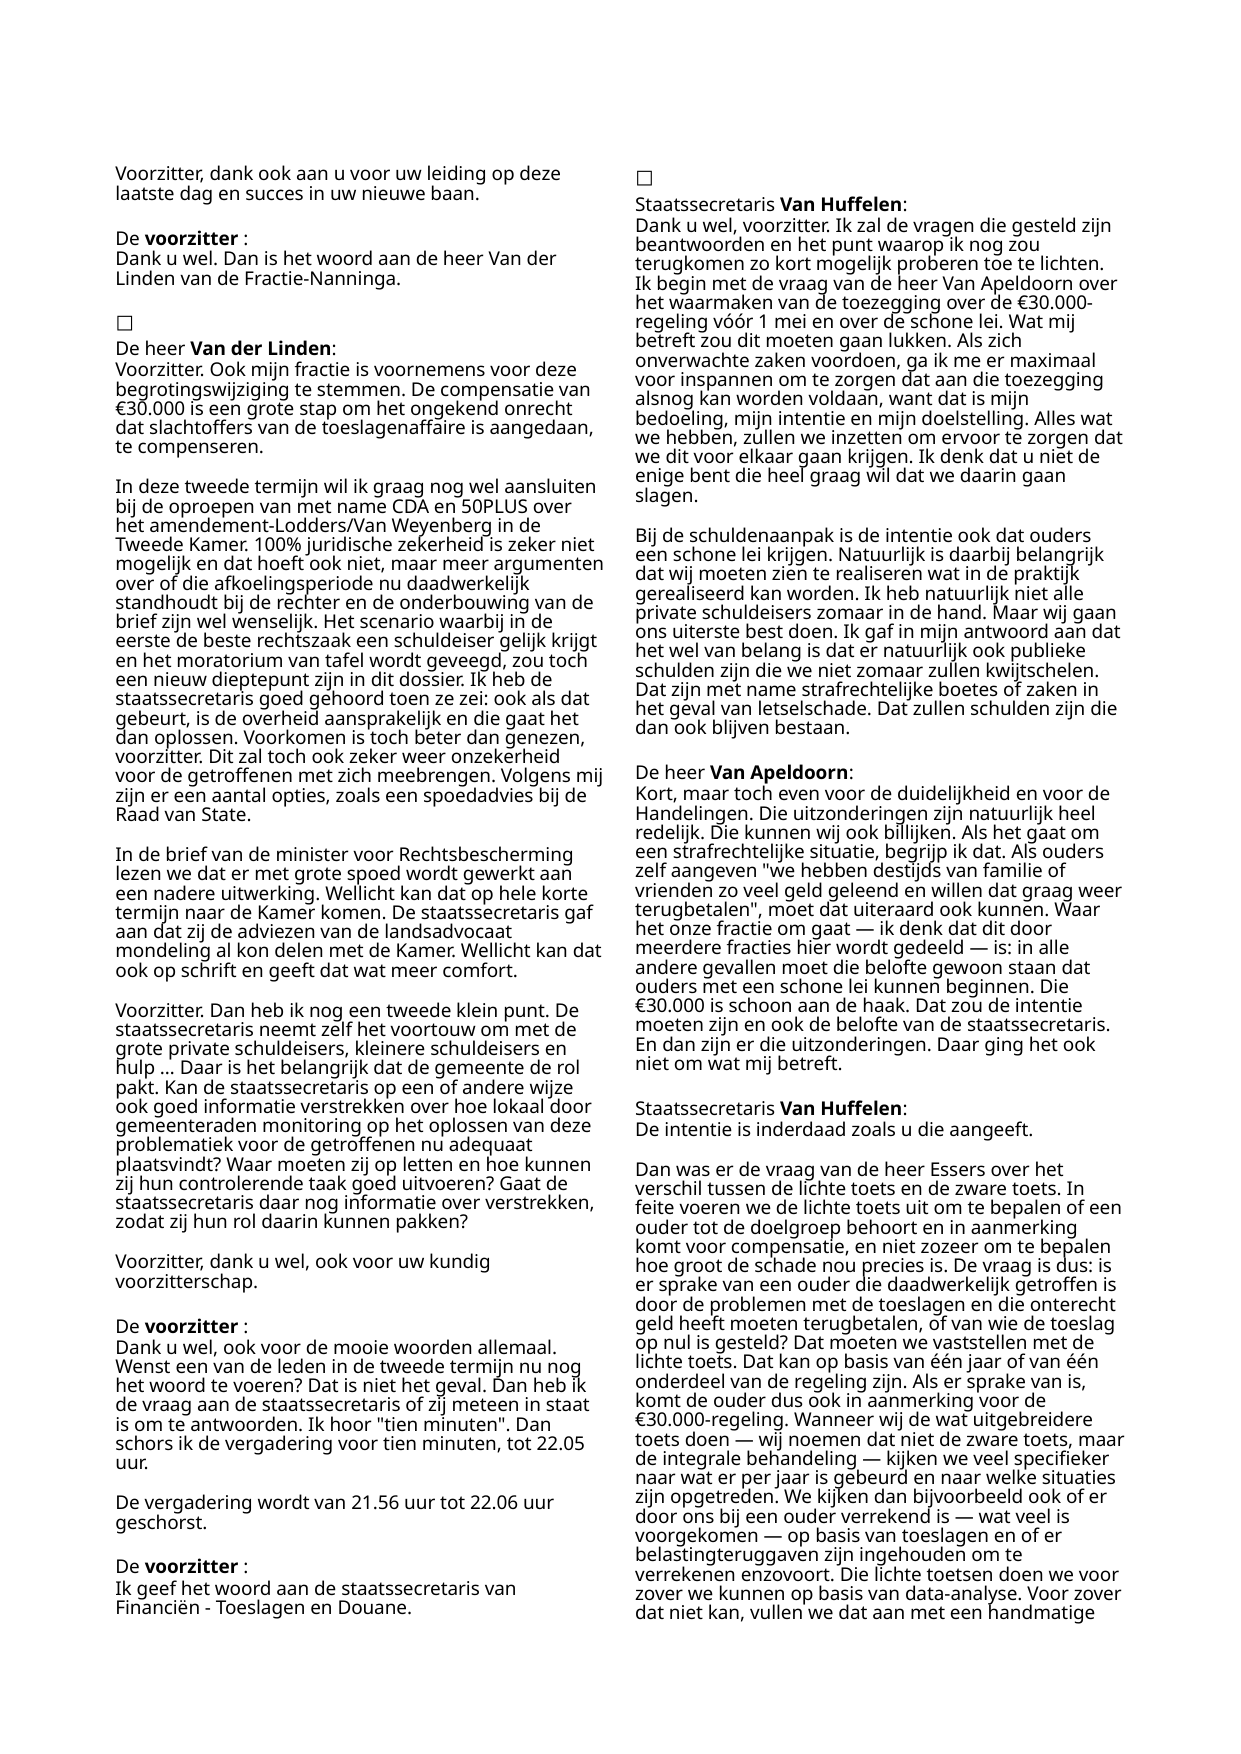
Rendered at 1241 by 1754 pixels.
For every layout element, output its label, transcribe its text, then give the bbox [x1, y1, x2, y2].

text Dank u wel, ook voor de mooie woorden allemaal. Wenst een van de leden in de tweede termijn nu nog het woord te voeren? Dat is niet het geval. Dan heb ik de vraag aan de staatssecretaris of zij meteen in staat is om te antwoorden. Ik hoor "tien minuten". Dan schors ik de vergadering voor tien minuten, tot 22.05 uur. [115, 1339, 605, 1473]
text In de brief van de minister voor Rechtsbescherming lezen we dat er met grote spoed wordt gewerkt aan een nadere uitwerking. Wellicht kan dat op hele korte termijn naar de Kamer komen. De staatssecretaris gaf aan dat zij de adviezen van de landsadvocaat mondeling al kon delen met de Kamer. Wellicht kan dat ook op schrift en geeft dat wat meer comfort. [115, 846, 605, 981]
text De voorzitter : [115, 1313, 605, 1339]
text Dank u wel, voorzitter. Ik zal de vragen die gesteld zijn beantwoorden en het punt waarop ik nog zou terugkomen zo kort mogelijk proberen toe te lichten. Ik begin met de vraag van de heer Van Apeldoorn over het waarmaken van de toezegging over de €30.000-regeling vóór 1 mei en over de schone lei. Wat mij betreft zou dit moeten gaan lukken. Als zich onverwachte zaken voordoen, ga ik me er maximaal voor inspannen om te zorgen dat aan die toezegging alsnog kan worden voldaan, want dat is mijn bedoeling, mijn intentie en mijn doelstelling. Alles wat we hebben, zullen we inzetten om ervoor te zorgen dat we dit voor elkaar gaan krijgen. Ik denk dat u niet de enige bent die heel graag wil dat we daarin gaan slagen. [635, 217, 1125, 506]
text De voorzitter : [115, 1554, 605, 1579]
text Dan was er de vraag van de heer Essers over het verschil tussen de lichte toets en de zware toets. In feite voeren we de lichte toets uit om te bepalen of een ouder tot de doelgroep behoort en in aanmerking komt voor compensatie, en niet zozeer om te bepalen hoe groot de schade nou precies is. De vraag is dus: is er sprake van een ouder die daadwerkelijk getroffen is door de problemen met de toeslagen en die onterecht geld heeft moeten terugbetalen, of van wie de toeslag op nul is gesteld? Dat moeten we vaststellen met de lichte toets. Dat kan op basis van één jaar of van één onderdeel van de regeling zijn. Als er sprake van is, komt de ouder dus ook in aanmerking voor de €30.000-regeling. Wanneer wij de wat uitgebreidere toets doen — wij noemen dat niet de zware toets, maar de integrale behandeling — kijken we veel specifieker naar wat er per jaar is gebeurd en naar welke situaties zijn opgetreden. We kijken dan bijvoorbeeld ook of er door ons bij een ouder verrekend is — wat veel is voorgekomen — op basis van toeslagen en of er belastingteruggaven zijn ingehouden om te verrekenen enzovoort. Die lichte toetsen doen we voor zover we kunnen op basis van data-analyse. Voor zover dat niet kan, vullen we dat aan met een handmatige [635, 1161, 1125, 1623]
text Dank u wel. Dan is het woord aan de heer Van der Linden van de Fractie-Nanninga. [115, 250, 605, 289]
text De heer Van der Linden: [115, 336, 605, 361]
text De voorzitter : [115, 225, 605, 250]
text In deze tweede termijn wil ik graag nog wel aansluiten bij de oproepen van met name CDA en 50PLUS over het amendement-Lodders/Van Weyenberg in de Tweede Kamer. 100% juridische zekerheid is zeker niet mogelijk en dat hoeft ook niet, maar meer argumenten over of die afkoelingsperiode nu daadwerkelijk standhoudt bij de rechter en de onderbouwing van de brief zijn wel wenselijk. Het scenario waarbij in de eerste de beste rechtszaak een schuldeiser gelijk krijgt en het moratorium van tafel wordt geveegd, zou toch een nieuw dieptepunt zijn in dit dossier. Ik heb de staatssecretaris goed gehoord toen ze zei: ook als dat gebeurt, is de overheid aansprakelijk en die gaat het dan oplossen. Voorkomen is toch beter dan genezen, voorzitter. Dit zal toch ook zeker weer onzekerheid voor de getroffenen met zich meebrengen. Volgens mij zijn er een aantal opties, zoals een spoedadvies bij de Raad van State. [115, 478, 605, 825]
text Voorzitter, dank ook aan u voor uw leiding op deze laatste dag en succes in uw nieuwe baan. [115, 165, 605, 204]
text Bij de schuldenaanpak is de intentie ook dat ouders een schone lei krijgen. Natuurlijk is daarbij belangrijk dat wij moeten zien te realiseren wat in de praktijk gerealiseerd kan worden. Ik heb natuurlijk niet alle private schuldeisers zomaar in de hand. Maar wij gaan ons uiterste best doen. Ik gaf in mijn antwoord aan dat het wel van belang is dat er natuurlijk ook publieke schulden zijn die we niet zomaar zullen kwijtschelen. Dat zijn met name strafrechtelijke boetes of zaken in het geval van letselschade. Dat zullen schulden zijn die dan ook blijven bestaan. [635, 527, 1125, 739]
text Voorzitter. Dan heb ik nog een tweede klein punt. De staatssecretaris neemt zelf het voortouw om met de grote private schuldeisers, kleinere schuldeisers en hulp … Daar is het belangrijk dat de gemeente de rol pakt. Kan de staatssecretaris op een of andere wijze ook goed informatie verstrekken over hoe lokaal door gemeenteraden monitoring op het oplossen van deze problematiek voor de getroffenen nu adequaat plaatsvindt? Waar moeten zij op letten en hoe kunnen zij hun controlerende taak goed uitvoeren? Gaat de staatssecretaris daar nog informatie over verstrekken, zodat zij hun rol daarin kunnen pakken? [115, 1002, 605, 1233]
text Staatssecretaris Van Huffelen: [635, 191, 1125, 217]
text Ik geef het woord aan de staatssecretaris van Financiën - Toeslagen en Douane. [115, 1579, 605, 1618]
text De heer Van Apeldoorn: [635, 759, 1125, 785]
text Staatssecretaris Van Huffelen: [635, 1095, 1125, 1121]
text ⬜ [115, 310, 605, 336]
text Voorzitter. Ook mijn fractie is voornemens voor deze begrotingswijziging te stemmen. De compensatie van €30.000 is een grote stap om het ongekend onrecht dat slachtoffers van de toeslagenaffaire is aangedaan, te compenseren. [115, 361, 605, 458]
text ⬜ [635, 165, 1125, 191]
text De intentie is inderdaad zoals u die aangeeft. [635, 1121, 1125, 1140]
text Kort, maar toch even voor de duidelijkheid en voor de Handelingen. Die uitzonderingen zijn natuurlijk heel redelijk. Die kunnen wij ook billijken. Als het gaat om een strafrechtelijke situatie, begrijp ik dat. Als ouders zelf aangeven "we hebben destijds van familie of vrienden zo veel geld geleend en willen dat graag weer terugbetalen", moet dat uiteraard ook kunnen. Waar het onze fractie om gaat — ik denk dat dit door meerdere fracties hier wordt gedeeld — is: in alle andere gevallen moet die belofte gewoon staan dat ouders met een schone lei kunnen beginnen. Die €30.000 is schoon aan de haak. Dat zou de intentie moeten zijn en ook de belofte van de staatssecretaris. En dan zijn er die uitzonderingen. Daar ging het ook niet om wat mij betreft. [635, 785, 1125, 1074]
text Voorzitter, dank u wel, ook voor uw kundig voorzitterschap. [115, 1253, 605, 1292]
text De vergadering wordt van 21.56 uur tot 22.06 uur geschorst. [115, 1494, 605, 1533]
